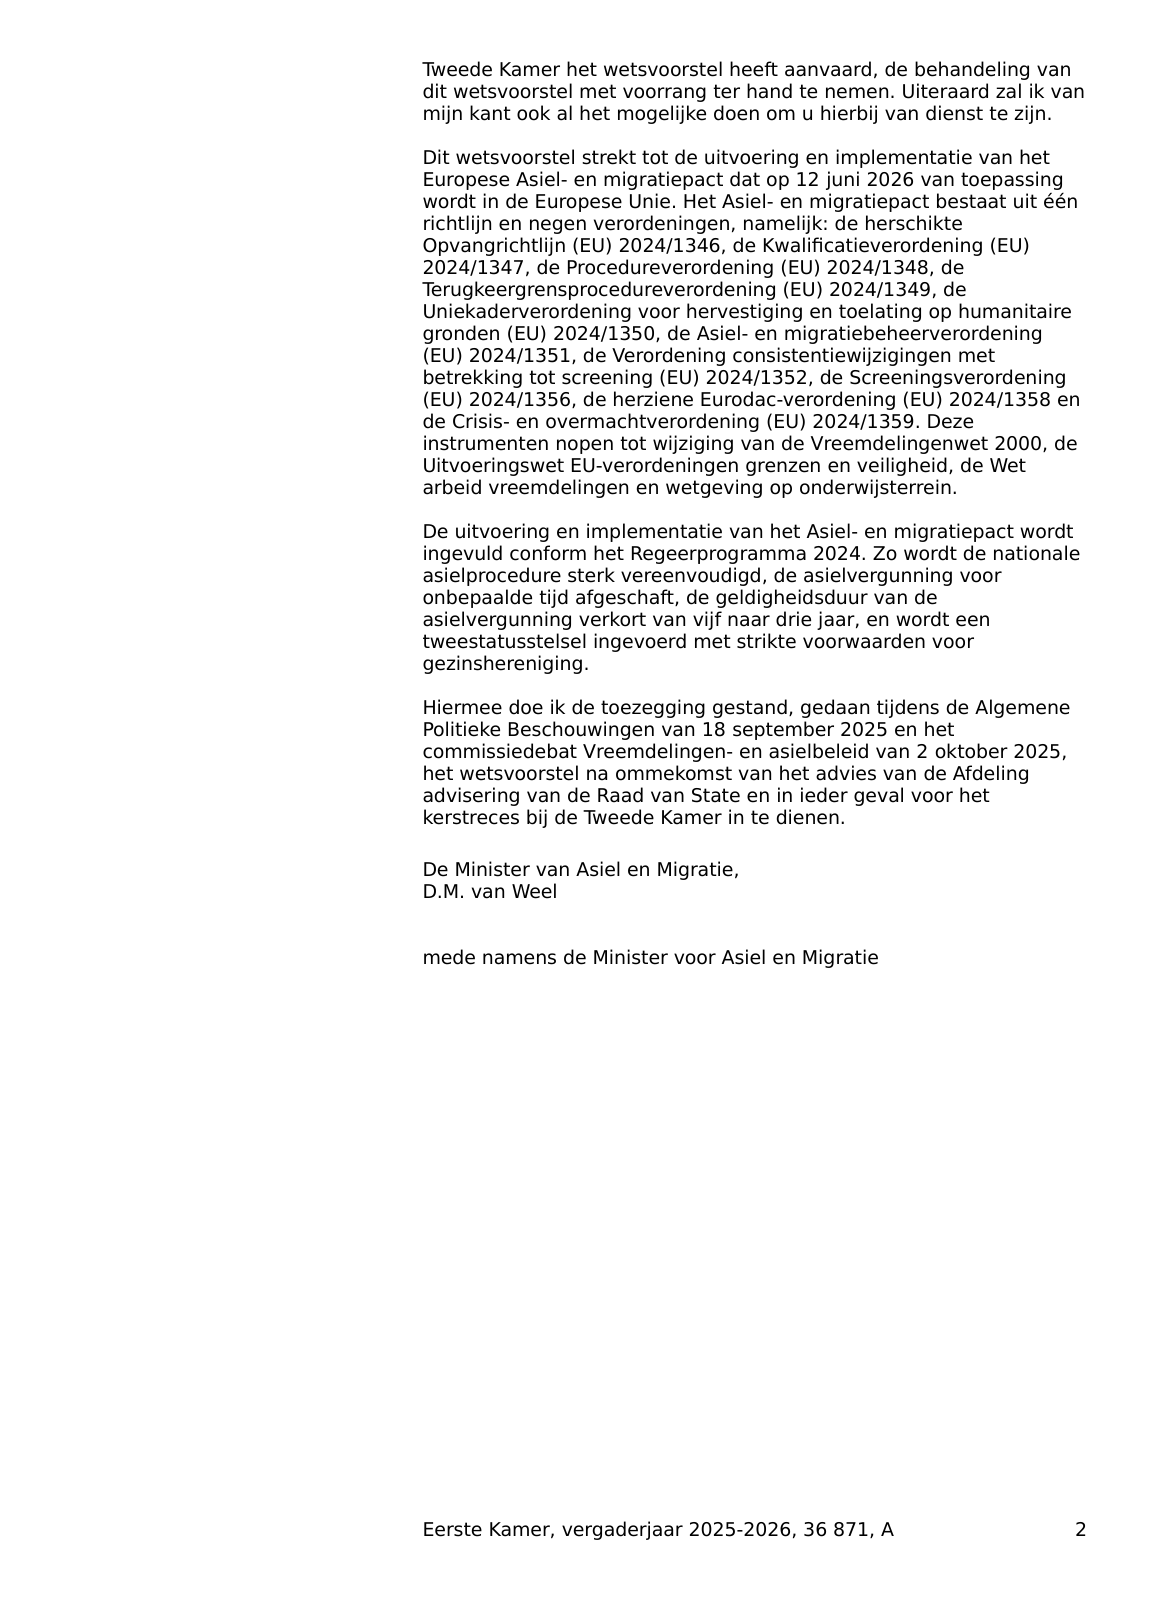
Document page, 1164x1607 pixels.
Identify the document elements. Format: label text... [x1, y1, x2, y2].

text Dit wetsvoorstel strekt tot de uitvoering en implementatie van het Europese Asiel- en migratiepact dat op 12 juni 2026 van toepassing wordt in de Europese Unie. Het Asiel- en migratiepact bestaat uit één richtlijn en negen verordeningen, namelijk: de herschikte Opvangrichtlijn (EU) 2024/1346, de Kwalificatieverordening (EU) 2024/1347, de Procedureverordening (EU) 2024/1348, de Terugkeergrensprocedureverordening (EU) 2024/1349, de Uniekaderverordening voor hervestiging en toelating op humanitaire gronden (EU) 2024/1350, de Asiel- en migratiebeheerverordening (EU) 2024/1351, de Verordening consistentiewijzigingen met betrekking tot screening (EU) 2024/1352, de Screeningsverordening (EU) 2024/1356, de herziene Eurodac-verordening (EU) 2024/1358 en de Crisis- en overmachtverordening (EU) 2024/1359. Deze instrumenten nopen tot wijziging van de Vreemdelingenwet 2000, de Uitvoeringswet EU-verordeningen grenzen en veiligheid, de Wet arbeid vreemdelingen en wetgeving op onderwijsterrein. [422, 147, 1087, 499]
text Hiermee doe ik de toezegging gestand, gedaan tijdens de Algemene Politieke Beschouwingen van 18 september 2025 en het commissiedebat Vreemdelingen- en asielbeleid van 2 oktober 2025, het wetsvoorstel na ommekomst van het advies van de Afdeling advisering van de Raad van State en in ieder geval voor het kerstreces bij de Tweede Kamer in te dienen. [422, 697, 1087, 829]
text Tweede Kamer het wetsvoorstel heeft aanvaard, de behandeling van dit wetsvoorstel met voorrang ter hand te nemen. Uiteraard zal ik van mijn kant ook al het mogelijke doen om u hierbij van dienst te zijn. [422, 59, 1087, 125]
text De Minister van Asiel en Migratie, D.M. van Weel [422, 859, 1087, 903]
text De uitvoering en implementatie van het Asiel- en migratiepact wordt ingevuld conform het Regeerprogramma 2024. Zo wordt de nationale asielprocedure sterk vereenvoudigd, de asielvergunning voor onbepaalde tijd afgeschaft, de geldigheidsduur van de asielvergunning verkort van vijf naar drie jaar, en wordt een tweestatusstelsel ingevoerd met strikte voorwaarden voor gezinshereniging. [422, 521, 1087, 675]
text mede namens de Minister voor Asiel en Migratie [422, 925, 1087, 991]
